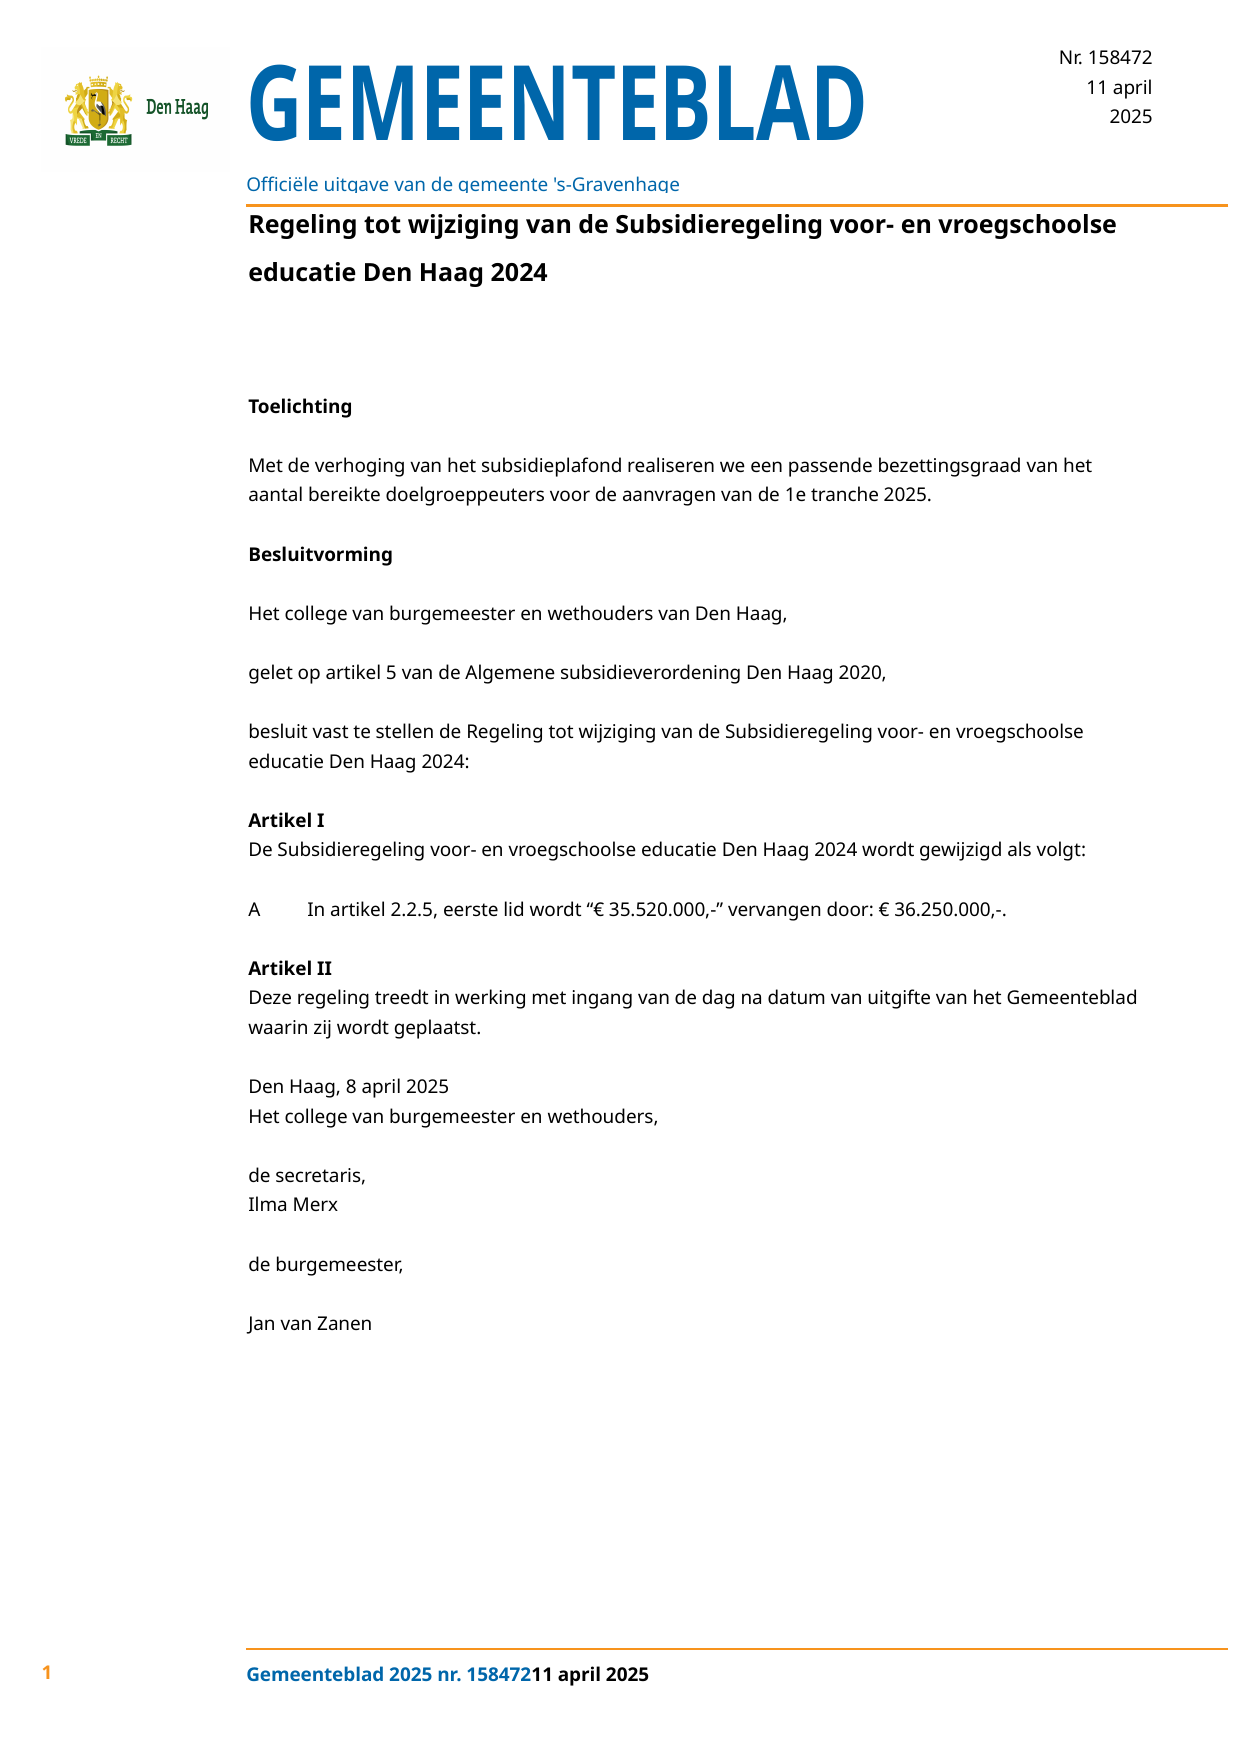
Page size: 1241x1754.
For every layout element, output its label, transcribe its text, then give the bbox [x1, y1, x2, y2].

text Artikel I [248, 807, 1152, 833]
text Deze regeling treedt in werking met ingang van de dag na datum van uitgifte van het Gemeenteblad waarin zij wordt geplaatst. [248, 984, 1152, 1040]
text Ilma Merx [248, 1192, 1152, 1217]
text de burgemeester, [248, 1251, 1152, 1277]
text gelet op artikel 5 van de Algemene subsidieverordening Den Haag 2020, [248, 659, 1152, 685]
text Het college van burgemeester en wethouders van Den Haag, [248, 600, 1152, 626]
list In artikel 2.2.5, eerste lid wordt “€ 35.520.000,-” vervangen door: € 36.250.000,-. [248, 896, 1152, 922]
text Artikel II [248, 955, 1152, 981]
text Het college van burgemeester en wethouders, [248, 1103, 1152, 1129]
text Jan van Zanen [248, 1310, 1152, 1336]
text Toelichting [248, 393, 1152, 419]
text De Subsidieregeling voor- en vroegschoolse educatie Den Haag 2024 wordt gewijzigd als volgt: [248, 837, 1152, 862]
text Regeling tot wijziging van de Subsidieregeling voor- en vroegschoolse educatie Den Haag 2024 [248, 207, 1152, 288]
picture [41, 47, 231, 172]
text Den Haag, 8 april 2025 [248, 1073, 1152, 1099]
text de secretaris, [248, 1162, 1152, 1188]
text Besluitvorming [248, 541, 1152, 567]
text besluit vast te stellen de Regeling tot wijziging van de Subsidieregeling voor- en vroegschoolse educatie Den Haag 2024: [248, 718, 1152, 774]
text Met de verhoging van het subsidieplafond realiseren we een passende bezettingsgraad van het aantal bereikte doelgroeppeuters voor de aanvragen van de 1e tranche 2025. [248, 452, 1152, 507]
